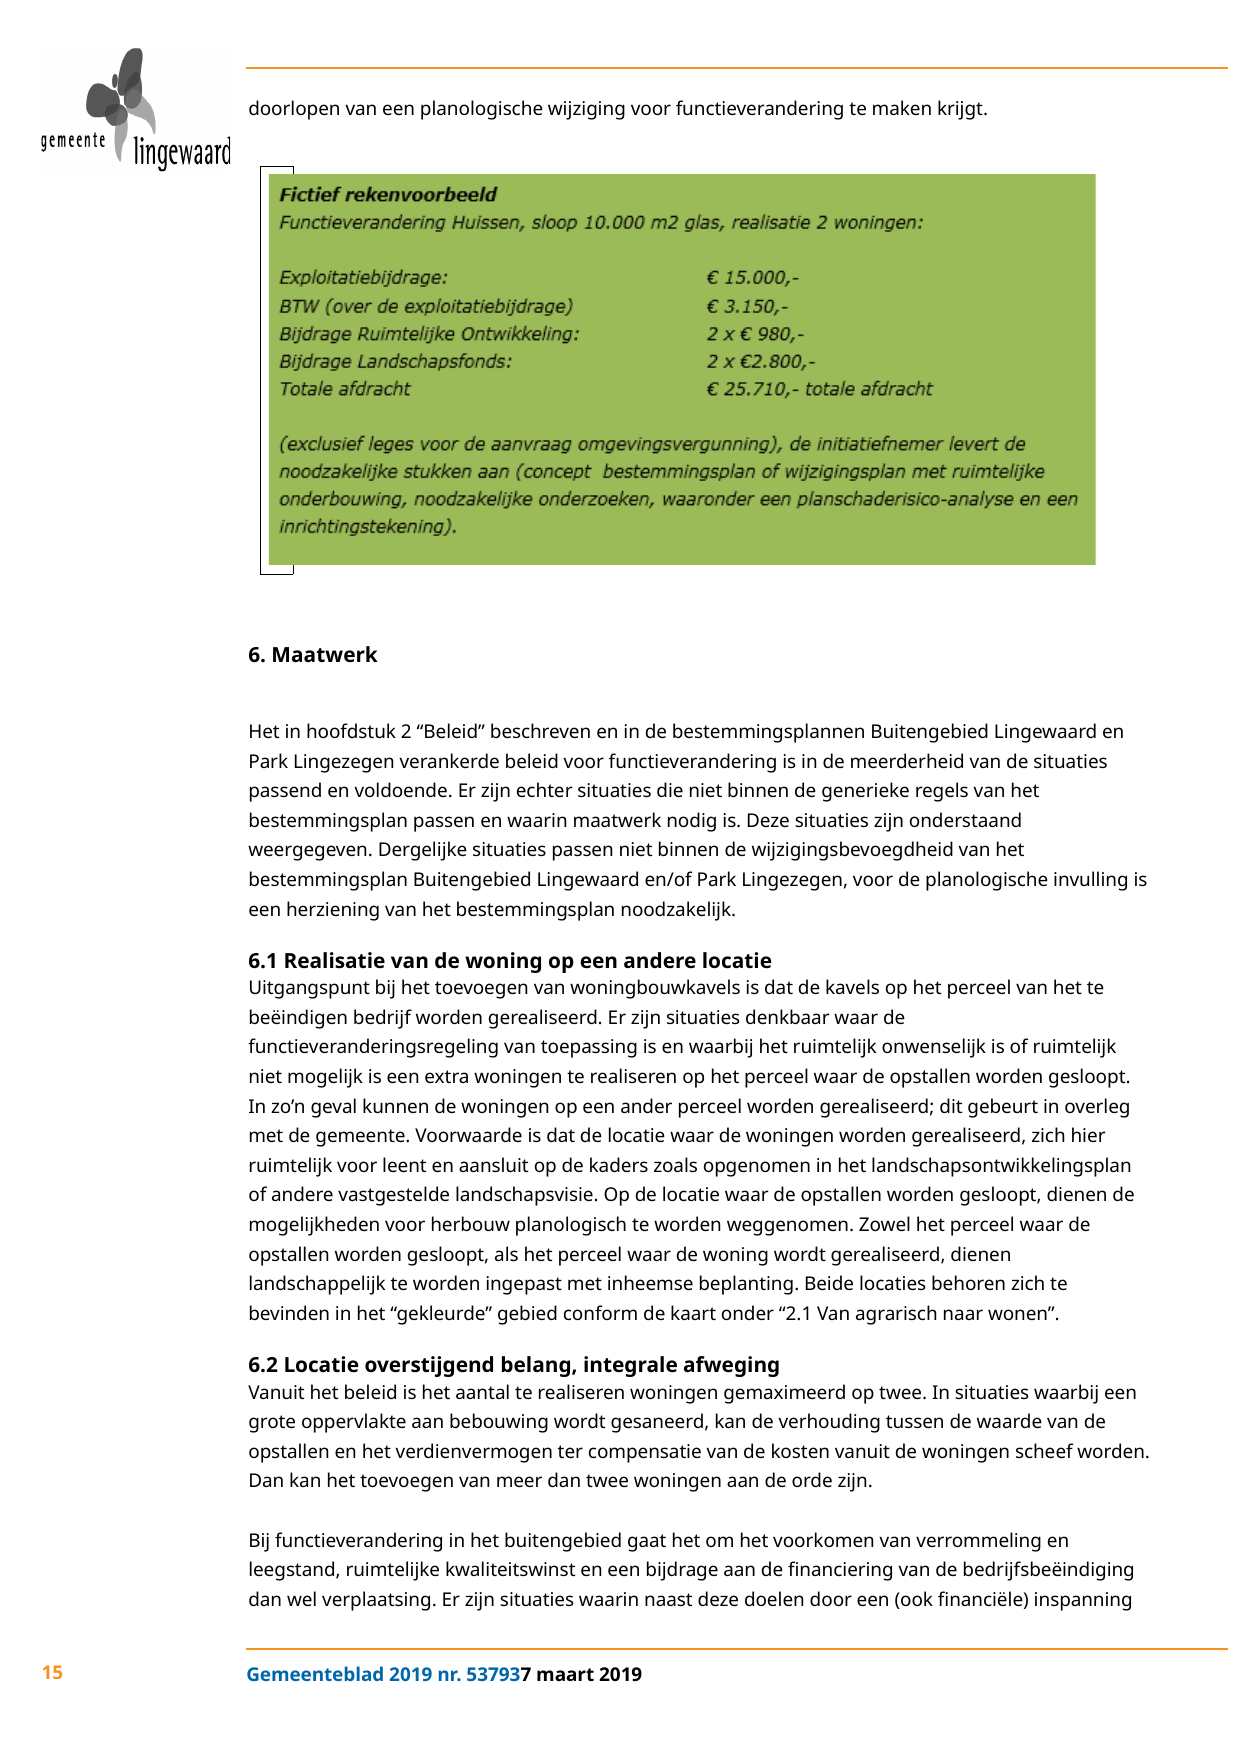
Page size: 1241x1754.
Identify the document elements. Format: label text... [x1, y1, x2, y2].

text Uitgangspunt bij het toevoegen van woningbouwkavels is dat de kavels op het perceel van het te beëindigen bedrijf worden gerealiseerd. Er zijn situaties denkbaar waar de functieveranderingsregeling van toepassing is en waarbij het ruimtelijk onwenselijk is of ruimtelijk niet mogelijk is een extra woningen te realiseren op het perceel waar de opstallen worden gesloopt. In zo’n geval kunnen de woningen op een ander perceel worden gerealiseerd; dit gebeurt in overleg met de gemeente. Voorwaarde is dat de locatie waar de woningen worden gerealiseerd, zich hier ruimtelijk voor leent en aansluit op de kaders zoals opgenomen in het landschapsontwikkelingsplan of andere vastgestelde landschapsvisie. Op de locatie waar de opstallen worden gesloopt, dienen de mogelijkheden voor herbouw planologisch te worden weggenomen. Zowel het perceel waar de opstallen worden gesloopt, als het perceel waar de woning wordt gerealiseerd, dienen landschappelijk te worden ingepast met inheemse beplanting. Beide locaties behoren zich te bevinden in het “gekleurde” gebied conform de kaart onder “2.1 Van agrarisch naar wonen”. [248, 974, 1152, 1326]
text Bij functieverandering in het buitengebied gaat het om het voorkomen van verrommeling en leegstand, ruimtelijke kwaliteitswinst en een bijdrage aan de financiering van de bedrijfsbeëindiging dan wel verplaatsing. Er zijn situaties waarin naast deze doelen door een (ook financiële) inspanning [248, 1527, 1152, 1612]
text Het in hoofdstuk 2 “Beleid” beschreven en in de bestemmingsplannen Buitengebied Lingewaard en Park Lingezegen verankerde beleid voor functieverandering is in de meerderheid van de situaties passend en voldoende. Er zijn echter situaties die niet binnen de generieke regels van het bestemmingsplan passen en waarin maatwerk nodig is. Deze situaties zijn onderstaand weergegeven. Dergelijke situaties passen niet binnen de wijzigingsbevoegdheid van het bestemmingsplan Buitengebied Lingewaard en/of Park Lingezegen, voor de planologische invulling is een herziening van het bestemmingsplan noodzakelijk. [248, 718, 1152, 921]
text Vanuit het beleid is het aantal te realiseren woningen gemaximeerd op twee. In situaties waarbij een grote oppervlakte aan bebouwing wordt gesaneerd, kan de verhouding tussen de waarde van de opstallen en het verdienvermogen ter compensatie van de kosten vanuit de woningen scheef worden. Dan kan het toevoegen van meer dan twee woningen aan de orde zijn. [248, 1379, 1152, 1493]
picture [268, 174, 1096, 565]
text 6.1 Realisatie van de woning op een andere locatie [248, 946, 1152, 974]
picture [41, 47, 231, 172]
text 6.2 Locatie overstijgend belang, integrale afweging [248, 1350, 1152, 1379]
text doorlopen van een planologische wijziging voor functieverandering te maken krijgt. [248, 95, 1152, 121]
text 6. Maatwerk [248, 641, 1152, 669]
